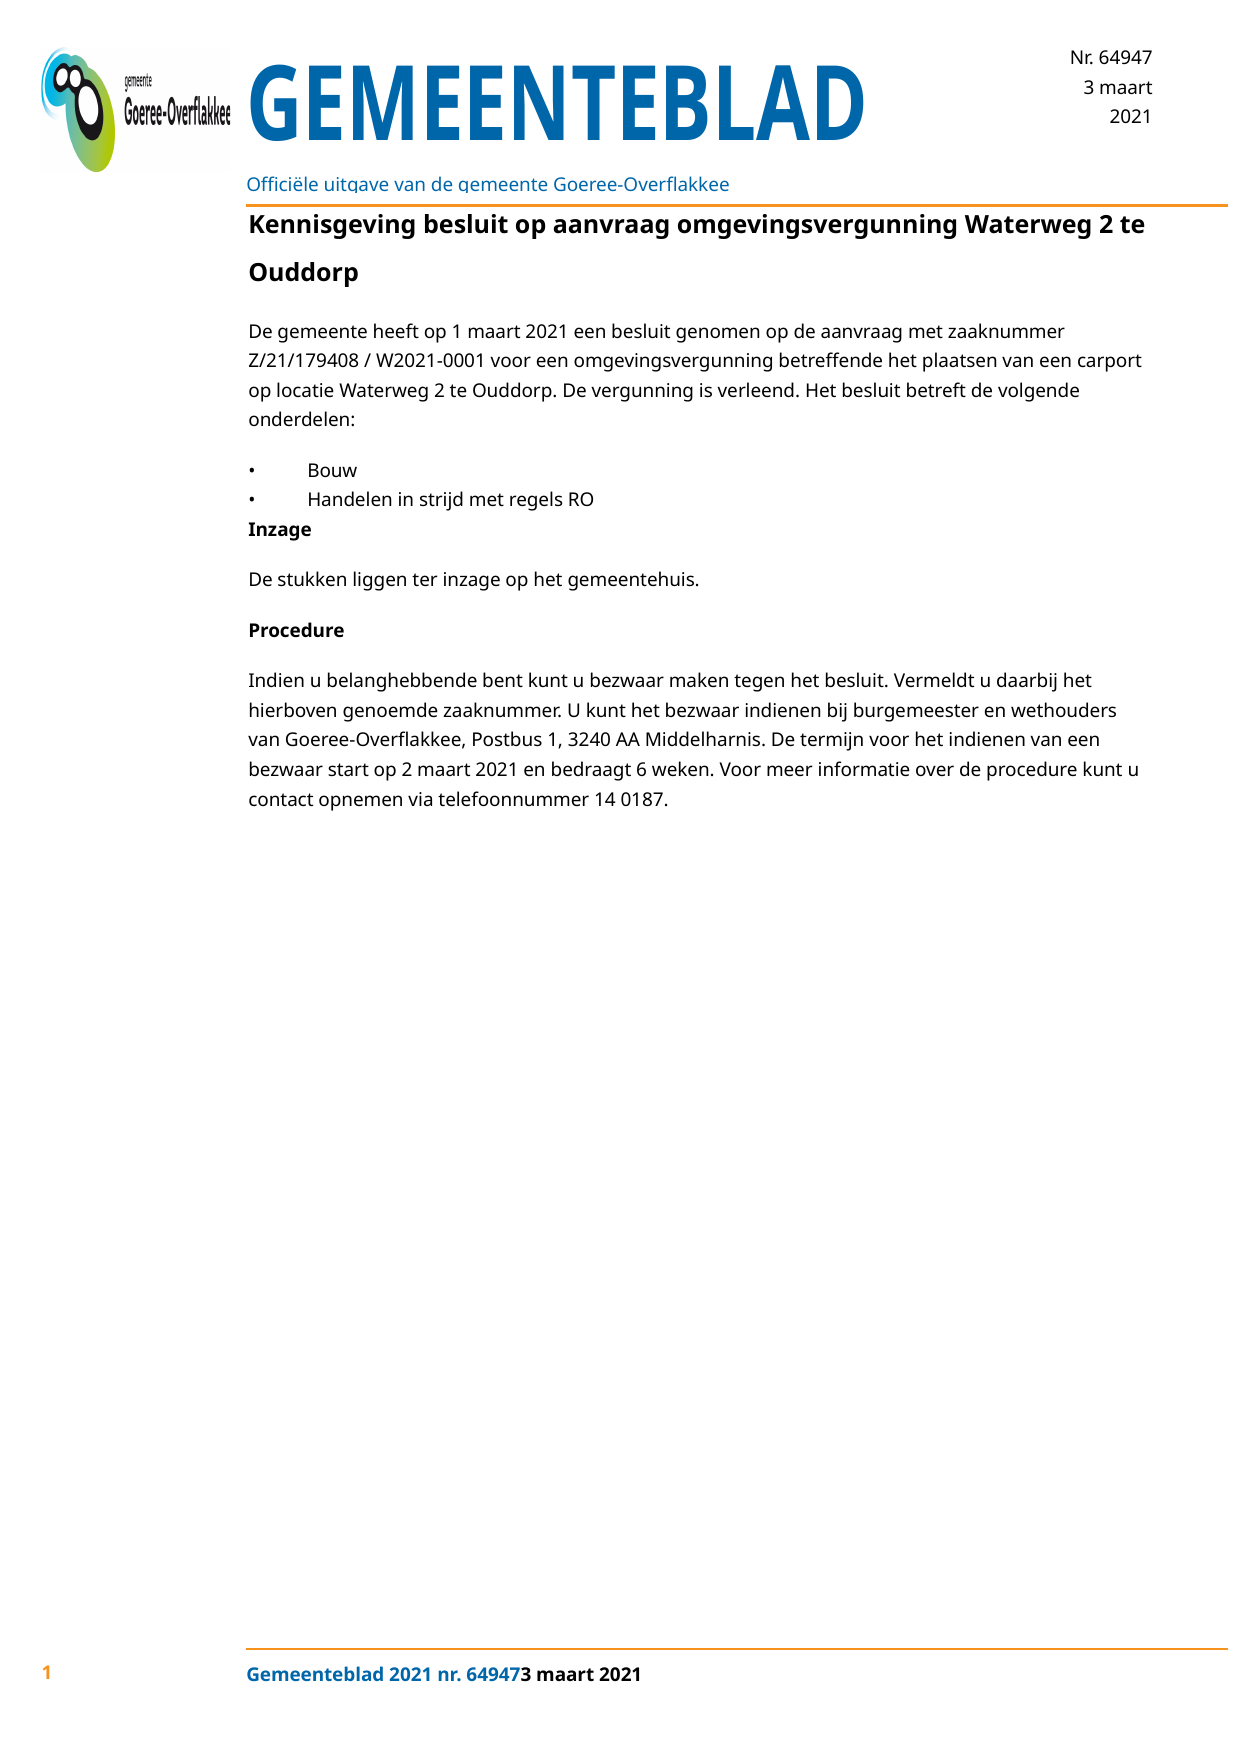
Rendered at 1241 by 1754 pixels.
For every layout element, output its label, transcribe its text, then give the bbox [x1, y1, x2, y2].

text Inzage [248, 516, 1152, 542]
text Kennisgeving besluit op aanvraag omgevingsvergunning Waterweg 2 te Ouddorp [248, 207, 1152, 288]
list Handelen in strijd met regels RO [248, 487, 1152, 512]
text De stukken liggen ter inzage op het gemeentehuis. [248, 567, 1152, 592]
picture [41, 47, 231, 172]
list Bouw [248, 457, 1152, 483]
text Procedure [248, 617, 1152, 643]
text Indien u belanghebbende bent kunt u bezwaar maken tegen het besluit. Vermeldt u daarbij het hierboven genoemde zaaknummer. U kunt het bezwaar indienen bij burgemeester en wethouders van Goeree-Overflakkee, Postbus 1, 3240 AA Middelharnis. De termijn voor het indienen van een bezwaar start op 2 maart 2021 en bedraagt 6 weken. Voor meer informatie over de procedure kunt u contact opnemen via telefoonnummer 14 0187. [248, 667, 1152, 812]
text De gemeente heeft op 1 maart 2021 een besluit genomen op de aanvraag met zaaknummer Z/21/179408 / W2021-0001 voor een omgevingsvergunning betreffende het plaatsen van een carport op locatie Waterweg 2 te Ouddorp. De vergunning is verleend. Het besluit betreft de volgende onderdelen: [248, 318, 1152, 432]
